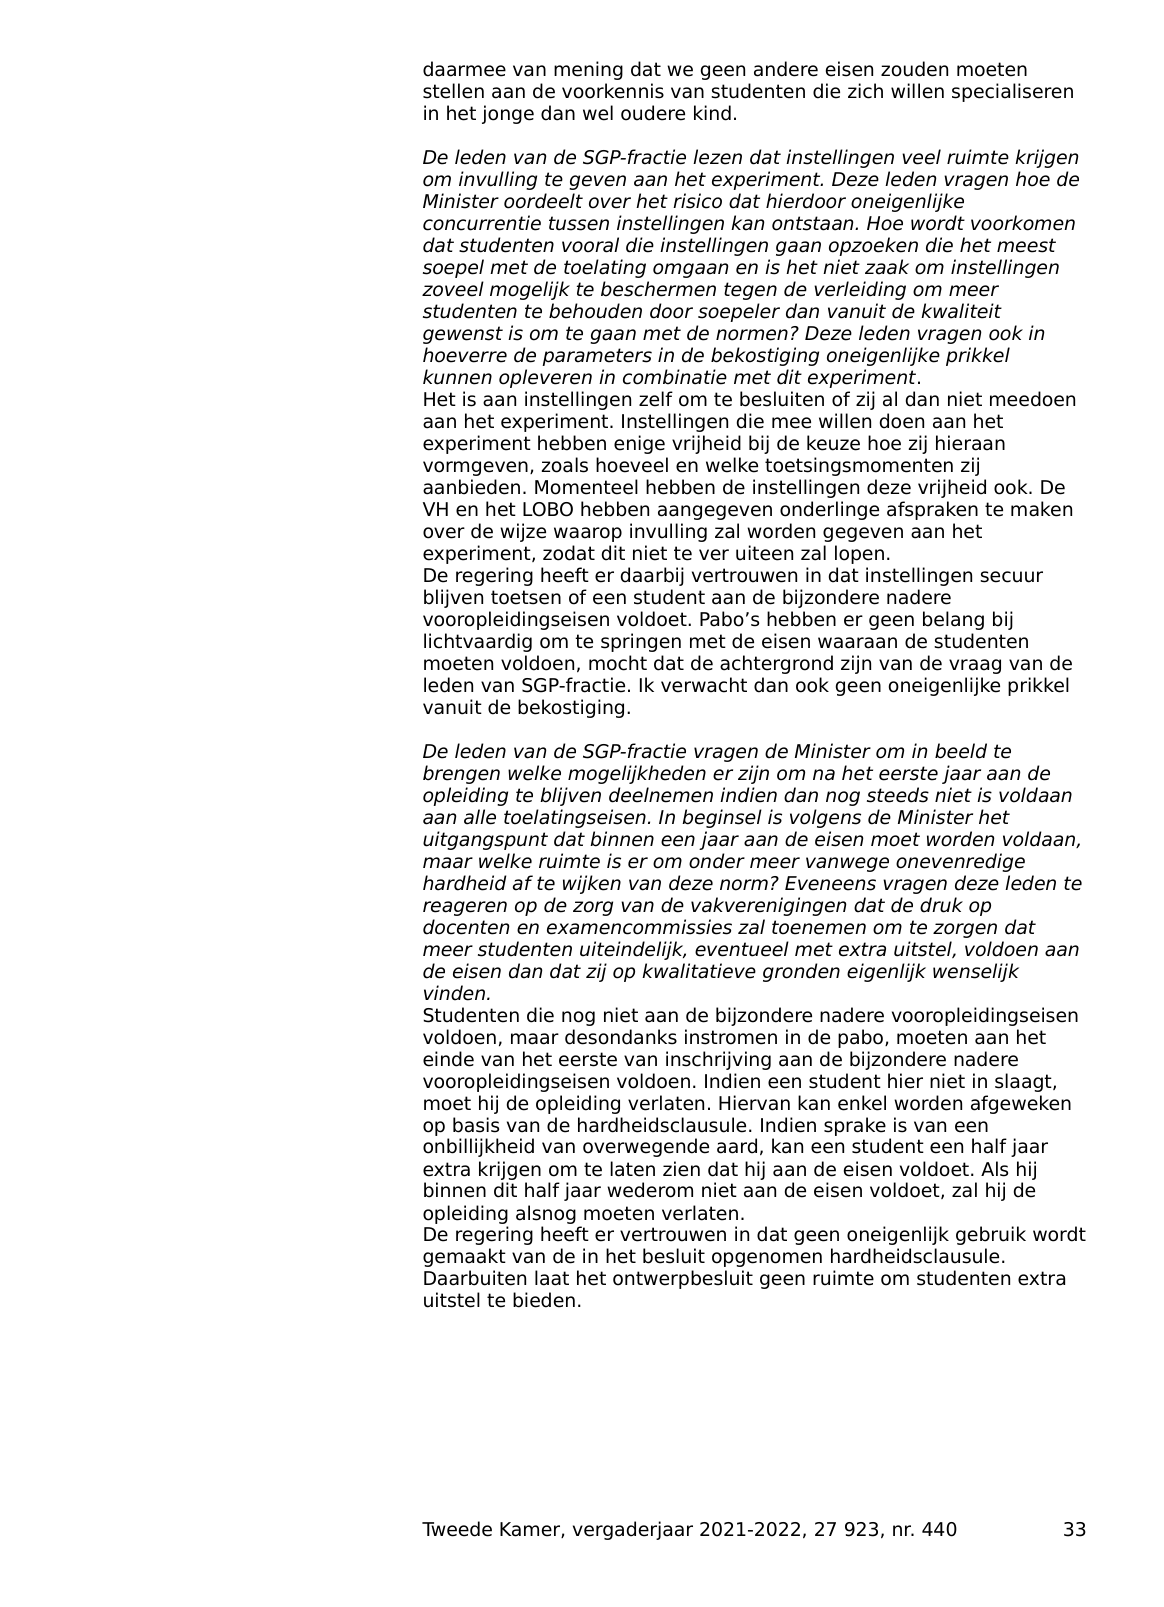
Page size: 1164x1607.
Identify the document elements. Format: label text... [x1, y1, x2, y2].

text De leden van de SGP-fractie lezen dat instellingen veel ruimte krijgen om invulling te geven aan het experiment. Deze leden vragen hoe de Minister oordeelt over het risico dat hierdoor oneigenlijke concurrentie tussen instellingen kan ontstaan. Hoe wordt voorkomen dat studenten vooral die instellingen gaan opzoeken die het meest soepel met de toelating omgaan en is het niet zaak om instellingen zoveel mogelijk te beschermen tegen de verleiding om meer studenten te behouden door soepeler dan vanuit de kwaliteit gewenst is om te gaan met de normen? Deze leden vragen ook in hoeverre de parameters in de bekostiging oneigenlijke prikkel kunnen opleveren in combinatie met dit experiment. [422, 147, 1087, 389]
text De regering heeft er vertrouwen in dat geen oneigenlijk gebruik wordt gemaakt van de in het besluit opgenomen hardheidsclausule. Daarbuiten laat het ontwerpbesluit geen ruimte om studenten extra uitstel te bieden. [422, 1224, 1087, 1312]
text daarmee van mening dat we geen andere eisen zouden moeten stellen aan de voorkennis van studenten die zich willen specialiseren in het jonge dan wel oudere kind. [422, 59, 1087, 125]
text Het is aan instellingen zelf om te besluiten of zij al dan niet meedoen aan het experiment. Instellingen die mee willen doen aan het experiment hebben enige vrijheid bij de keuze hoe zij hieraan vormgeven, zoals hoeveel en welke toetsingsmomenten zij aanbieden. Momenteel hebben de instellingen deze vrijheid ook. De VH en het LOBO hebben aangegeven onderlinge afspraken te maken over de wijze waarop invulling zal worden gegeven aan het experiment, zodat dit niet te ver uiteen zal lopen. [422, 389, 1087, 565]
text Studenten die nog niet aan de bijzondere nadere vooropleidingseisen voldoen, maar desondanks instromen in de pabo, moeten aan het einde van het eerste van inschrijving aan de bijzondere nadere vooropleidingseisen voldoen. Indien een student hier niet in slaagt, moet hij de opleiding verlaten. Hiervan kan enkel worden afgeweken op basis van de hardheidsclausule. Indien sprake is van een onbillijkheid van overwegende aard, kan een student een half jaar extra krijgen om te laten zien dat hij aan de eisen voldoet. Als hij binnen dit half jaar wederom niet aan de eisen voldoet, zal hij de opleiding alsnog moeten verlaten. [422, 1004, 1087, 1224]
text De leden van de SGP-fractie vragen de Minister om in beeld te brengen welke mogelijkheden er zijn om na het eerste jaar aan de opleiding te blijven deelnemen indien dan nog steeds niet is voldaan aan alle toelatingseisen. In beginsel is volgens de Minister het uitgangspunt dat binnen een jaar aan de eisen moet worden voldaan, maar welke ruimte is er om onder meer vanwege onevenredige hardheid af te wijken van deze norm? Eveneens vragen deze leden te reageren op de zorg van de vakverenigingen dat de druk op docenten en examencommissies zal toenemen om te zorgen dat meer studenten uiteindelijk, eventueel met extra uitstel, voldoen aan de eisen dan dat zij op kwalitatieve gronden eigenlijk wenselijk vinden. [422, 741, 1087, 1004]
text De regering heeft er daarbij vertrouwen in dat instellingen secuur blijven toetsen of een student aan de bijzondere nadere vooropleidingseisen voldoet. Pabo’s hebben er geen belang bij lichtvaardig om te springen met de eisen waaraan de studenten moeten voldoen, mocht dat de achtergrond zijn van de vraag van de leden van SGP-fractie. Ik verwacht dan ook geen oneigenlijke prikkel vanuit de bekostiging. [422, 565, 1087, 719]
